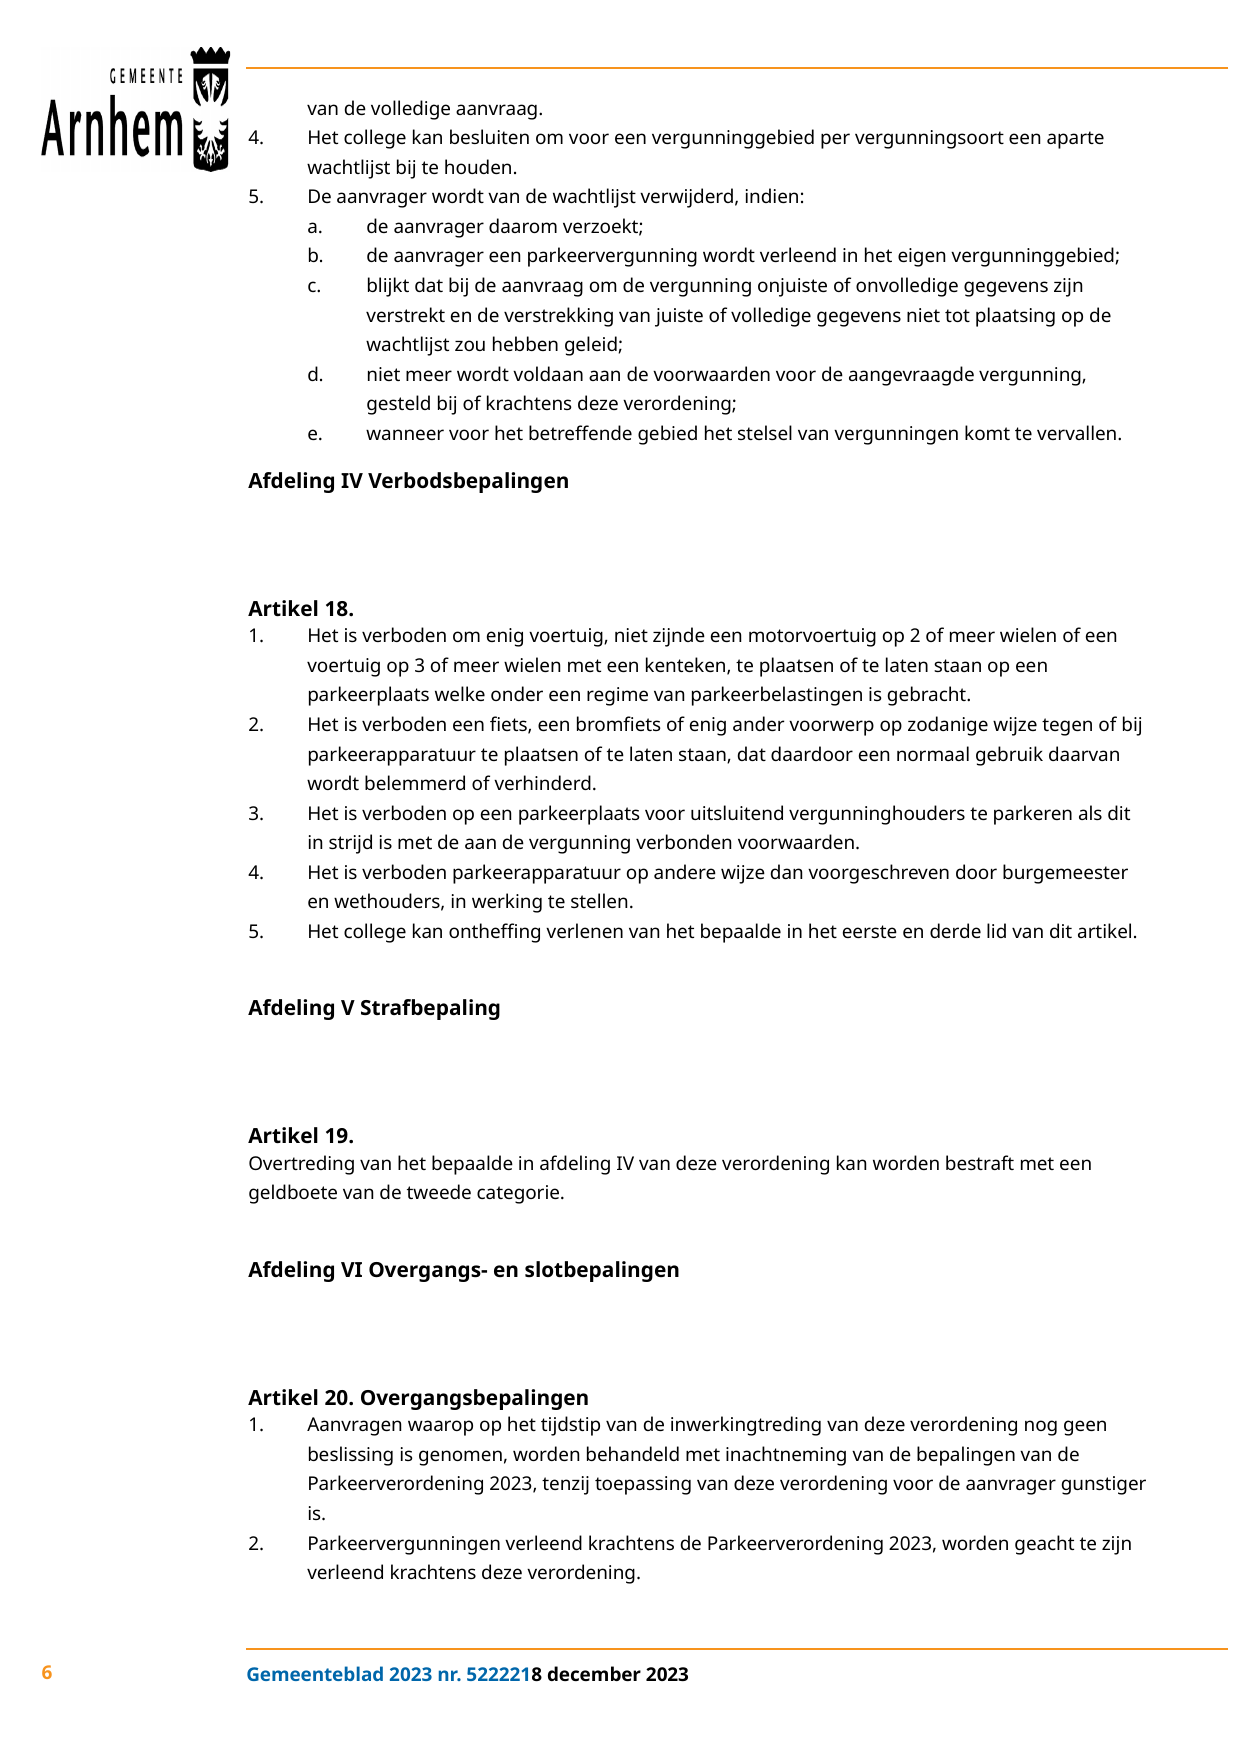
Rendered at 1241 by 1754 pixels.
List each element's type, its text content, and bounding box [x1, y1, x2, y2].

text Artikel 18. [248, 594, 1152, 622]
text Afdeling V Strafbepaling [248, 993, 1152, 1022]
list Het college kan besluiten om voor een vergunninggebied per vergunningsoort een aparte wachtlijst bij te houden. [248, 124, 1152, 180]
list De aanvrager wordt van de wachtlijst verwijderd, indien: [248, 183, 1152, 209]
list niet meer wordt voldaan aan de voorwaarden voor de aangevraagde vergunning, gesteld bij of krachtens deze verordening; [307, 361, 1152, 416]
list wanneer voor het betreffende gebied het stelsel van vergunningen komt te vervallen. [307, 420, 1152, 446]
text Overtreding van het bepaalde in afdeling IV van deze verordening kan worden bestraft met een geldboete van de tweede categorie. [248, 1150, 1152, 1205]
list Parkeervergunningen verleend krachtens de Parkeerverordening 2023, worden geacht te zijn verleend krachtens deze verordening. [248, 1530, 1152, 1585]
text Afdeling IV Verbodsbepalingen [248, 466, 1152, 494]
list van de volledige aanvraag. [248, 95, 1152, 121]
list Het is verboden een fiets, een bromfiets of enig ander voorwerp op zodanige wijze tegen of bij parkeerapparatuur te plaatsen of te laten staan, dat daardoor een normaal gebruik daarvan wordt belemmerd of verhinderd. [248, 711, 1152, 796]
text Afdeling VI Overgangs- en slotbepalingen [248, 1255, 1152, 1283]
list Het is verboden op een parkeerplaats voor uitsluitend vergunninghouders te parkeren als dit in strijd is met de aan de vergunning verbonden voorwaarden. [248, 800, 1152, 855]
list Het is verboden om enig voertuig, niet zijnde een motorvoertuig op 2 of meer wielen of een voertuig op 3 of meer wielen met een kenteken, te plaatsen of te laten staan op een parkeerplaats welke onder een regime van parkeerbelastingen is gebracht. [248, 622, 1152, 707]
text Artikel 20. Overgangsbepalingen [248, 1383, 1152, 1411]
list Het college kan ontheffing verlenen van het bepaalde in het eerste en derde lid van dit artikel. [248, 918, 1152, 944]
list Het is verboden parkeerapparatuur op andere wijze dan voorgeschreven door burgemeester en wethouders, in werking te stellen. [248, 859, 1152, 914]
text Artikel 19. [248, 1122, 1152, 1150]
list de aanvrager een parkeervergunning wordt verleend in het eigen vergunninggebied; [307, 243, 1152, 268]
list Aanvragen waarop op het tijdstip van de inwerkingtreding van deze verordening nog geen beslissing is genomen, worden behandeld met inachtneming van de bepalingen van de Parkeerverordening 2023, tenzij toepassing van deze verordening voor de aanvrager gunstiger is. [248, 1411, 1152, 1526]
list blijkt dat bij de aanvraag om de vergunning onjuiste of onvolledige gegevens zijn verstrekt en de verstrekking van juiste of volledige gegevens niet tot plaatsing op de wachtlijst zou hebben geleid; [307, 272, 1152, 357]
picture [41, 47, 231, 172]
list de aanvrager daarom verzoekt; [307, 213, 1152, 239]
